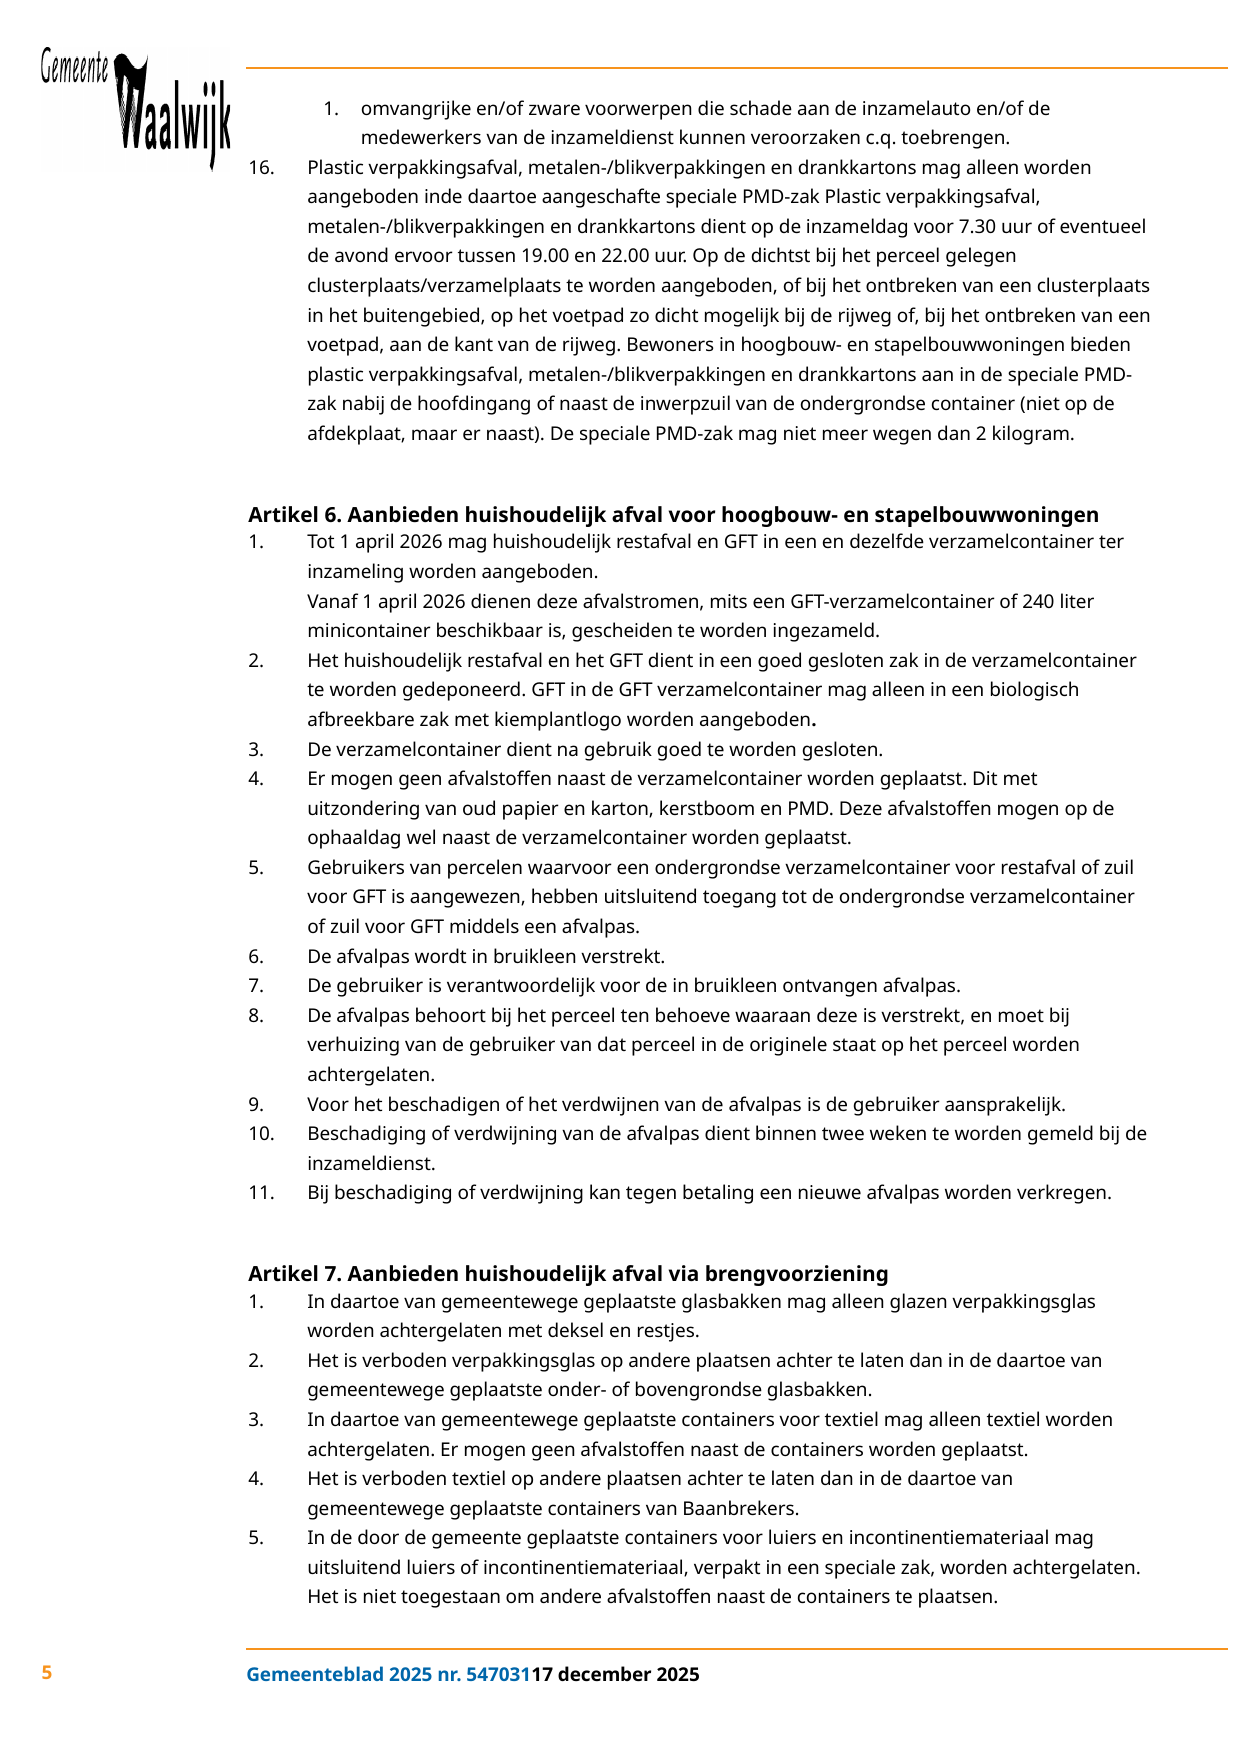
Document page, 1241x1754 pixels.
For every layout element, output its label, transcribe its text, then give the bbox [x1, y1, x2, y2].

list Bij beschadiging of verdwijning kan tegen betaling een nieuwe afvalpas worden verkregen. [248, 1179, 1152, 1205]
list De gebruiker is verantwoordelijk voor de in bruikleen ontvangen afvalpas. [248, 972, 1152, 998]
list De afvalpas wordt in bruikleen verstrekt. [248, 943, 1152, 968]
list In daartoe van gemeentewege geplaatste glasbakken mag alleen glazen verpakkingsglas worden achtergelaten met deksel en restjes. [248, 1288, 1152, 1343]
text Artikel 7. Aanbieden huishoudelijk afval via brengvoorziening [248, 1259, 1152, 1288]
list De afvalpas behoort bij het perceel ten behoeve waaraan deze is verstrekt, en moet bij verhuizing van de gebruiker van dat perceel in de originele staat op het perceel worden achtergelaten. [248, 1002, 1152, 1087]
list omvangrijke en/of zware voorwerpen die schade aan de inzamelauto en/of de medewerkers van de inzameldienst kunnen veroorzaken c.q. toebrengen. [323, 95, 1152, 150]
list In de door de gemeente geplaatste containers voor luiers en incontinentiemateriaal mag uitsluitend luiers of incontinentiemateriaal, verpakt in een speciale zak, worden achtergelaten. Het is niet toegestaan om andere afvalstoffen naast de containers te plaatsen. [248, 1524, 1152, 1609]
list Er mogen geen afvalstoffen naast de verzamelcontainer worden geplaatst. Dit met uitzondering van oud papier en karton, kerstboom en PMD. Deze afvalstoffen mogen op de ophaaldag wel naast de verzamelcontainer worden geplaatst. [248, 765, 1152, 850]
list Beschadiging of verdwijning van de afvalpas dient binnen twee weken te worden gemeld bij de inzameldienst. [248, 1120, 1152, 1176]
list Gebruikers van percelen waarvoor een ondergrondse verzamelcontainer voor restafval of zuil voor GFT is aangewezen, hebben uitsluitend toegang tot de ondergrondse verzamelcontainer of zuil voor GFT middels een afvalpas. [248, 854, 1152, 939]
list Het huishoudelijk restafval en het GFT dient in een goed gesloten zak in de verzamelcontainer te worden gedeponeerd. GFT in de GFT verzamelcontainer mag alleen in een biologisch afbreekbare zak met kiemplantlogo worden aangeboden. [248, 647, 1152, 732]
list Het is verboden verpakkingsglas op andere plaatsen achter te laten dan in de daartoe van gemeentewege geplaatste onder- of bovengrondse glasbakken. [248, 1347, 1152, 1402]
list De verzamelcontainer dient na gebruik goed te worden gesloten. [248, 736, 1152, 761]
text Artikel 6. Aanbieden huishoudelijk afval voor hoogbouw- en stapelbouwwoningen [248, 500, 1152, 529]
list Voor het beschadigen of het verdwijnen van de afvalpas is de gebruiker aansprakelijk. [248, 1091, 1152, 1116]
list In daartoe van gemeentewege geplaatste containers voor textiel mag alleen textiel worden achtergelaten. Er mogen geen afvalstoffen naast de containers worden geplaatst. [248, 1406, 1152, 1462]
list Plastic verpakkingsafval, metalen-/blikverpakkingen en drankkartons mag alleen worden aangeboden inde daartoe aangeschafte speciale PMD-zak Plastic verpakkingsafval, metalen-/blikverpakkingen en drankkartons dient op de inzameldag voor 7.30 uur of eventueel de avond ervoor tussen 19.00 en 22.00 uur. Op de dichtst bij het perceel gelegen clusterplaats/verzamelplaats te worden aangeboden, of bij het ontbreken van een clusterplaats in het buitengebied, op het voetpad zo dicht mogelijk bij de rijweg of, bij het ontbreken van een voetpad, aan de kant van de rijweg. Bewoners in hoogbouw- en stapelbouwwoningen bieden plastic verpakkingsafval, metalen-/blikverpakkingen en drankkartons aan in de speciale PMD-zak nabij de hoofdingang of naast de inwerpzuil van de ondergrondse container (niet op de afdekplaat, maar er naast). De speciale PMD-zak mag niet meer wegen dan 2 kilogram. [248, 154, 1152, 446]
picture [41, 47, 231, 172]
list Het is verboden textiel op andere plaatsen achter te laten dan in de daartoe van gemeentewege geplaatste containers van Baanbrekers. [248, 1465, 1152, 1521]
list Vanaf 1 april 2026 dienen deze afvalstromen, mits een GFT-verzamelcontainer of 240 liter minicontainer beschikbaar is, gescheiden te worden ingezameld. [248, 588, 1152, 643]
list Tot 1 april 2026 mag huishoudelijk restafval en GFT in een en dezelfde verzamelcontainer ter inzameling worden aangeboden. [248, 529, 1152, 584]
